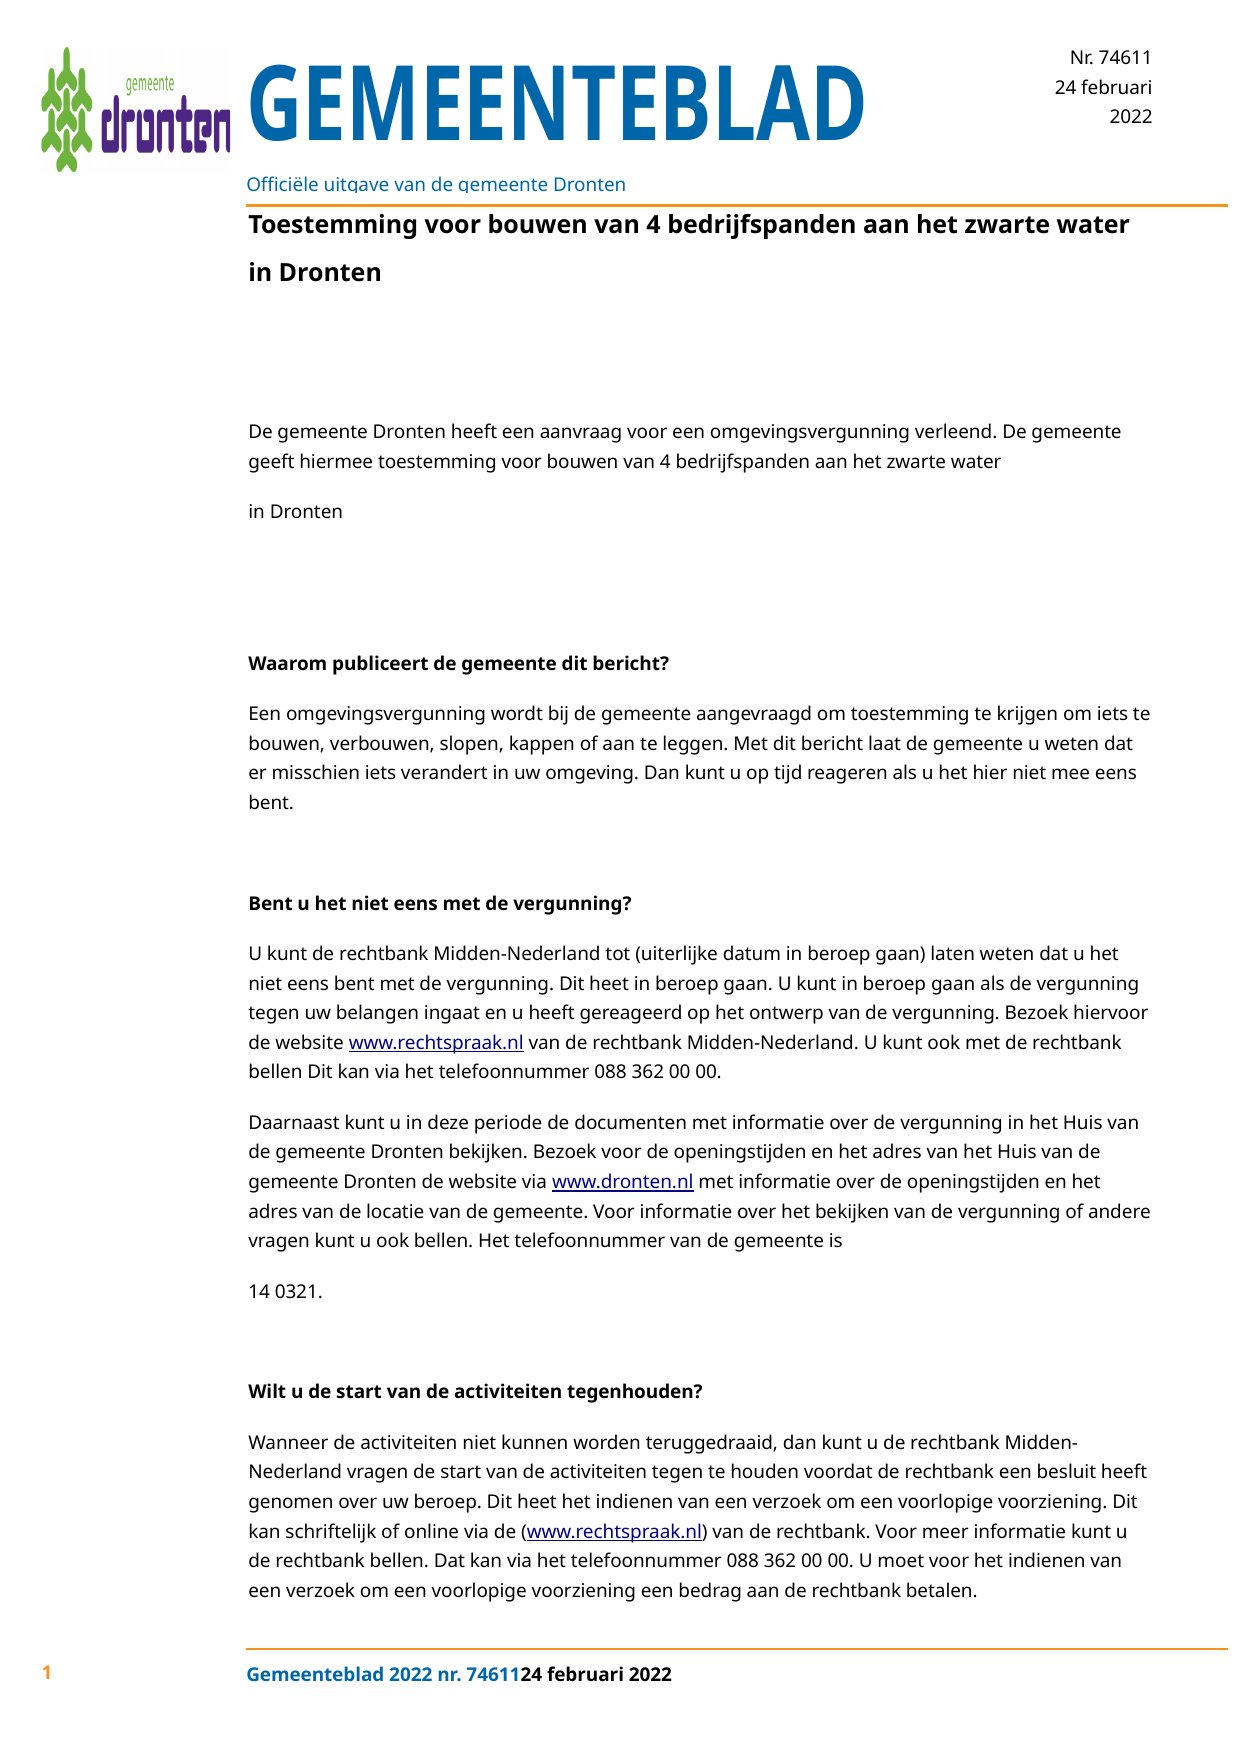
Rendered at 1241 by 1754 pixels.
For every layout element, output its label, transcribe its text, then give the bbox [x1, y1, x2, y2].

text 14 0321. [248, 1278, 1152, 1304]
text Toestemming voor bouwen van 4 bedrijfspanden aan het zwarte water in Dronten [248, 207, 1152, 288]
text U kunt de rechtbank Midden-Nederland tot (uiterlijke datum in beroep gaan) laten weten dat u het niet eens bent met de vergunning. Dit heet in beroep gaan. U kunt in beroep gaan als de vergunning tegen uw belangen ingaat en u heeft gereageerd op het ontwerp van de vergunning. Bezoek hiervoor de website www.rechtspraak.nl van de rechtbank Midden-Nederland. U kunt ook met de rechtbank bellen Dit kan via het telefoonnummer 088 362 00 00. [248, 940, 1152, 1084]
text in Dronten [248, 499, 1152, 524]
text De gemeente Dronten heeft een aanvraag voor een omgevingsvergunning verleend. De gemeente geeft hiermee toestemming voor bouwen van 4 bedrijfspanden aan het zwarte water [248, 419, 1152, 474]
text Een omgevingsvergunning wordt bij de gemeente aangevraagd om toestemming te krijgen om iets te bouwen, verbouwen, slopen, kappen of aan te leggen. Met dit bericht laat de gemeente u weten dat er misschien iets verandert in uw omgeving. Dan kunt u op tijd reageren als u het hier niet mee eens bent. [248, 700, 1152, 815]
text Wilt u de start van de activiteiten tegenhouden? [248, 1379, 1152, 1404]
text Bent u het niet eens met de vergunning? [248, 890, 1152, 916]
picture [41, 47, 231, 172]
text Waarom publiceert de gemeente dit bericht? [248, 650, 1152, 676]
text Daarnaast kunt u in deze periode de documenten met informatie over de vergunning in het Huis van de gemeente Dronten bekijken. Bezoek voor de openingstijden en het adres van het Huis van de gemeente Dronten de website via www.dronten.nl met informatie over de openingstijden en het adres van de locatie van de gemeente. Voor informatie over het bekijken van de vergunning of andere vragen kunt u ook bellen. Het telefoonnummer van de gemeente is [248, 1109, 1152, 1253]
text Wanneer de activiteiten niet kunnen worden teruggedraaid, dan kunt u de rechtbank Midden-Nederland vragen de start van de activiteiten tegen te houden voordat de rechtbank een besluit heeft genomen over uw beroep. Dit heet het indienen van een verzoek om een voorlopige voorziening. Dit kan schriftelijk of online via de (www.rechtspraak.nl) van de rechtbank. Voor meer informatie kunt u de rechtbank bellen. Dat kan via het telefoonnummer 088 362 00 00. U moet voor het indienen van een verzoek om een voorlopige voorziening een bedrag aan de rechtbank betalen. [248, 1429, 1152, 1603]
